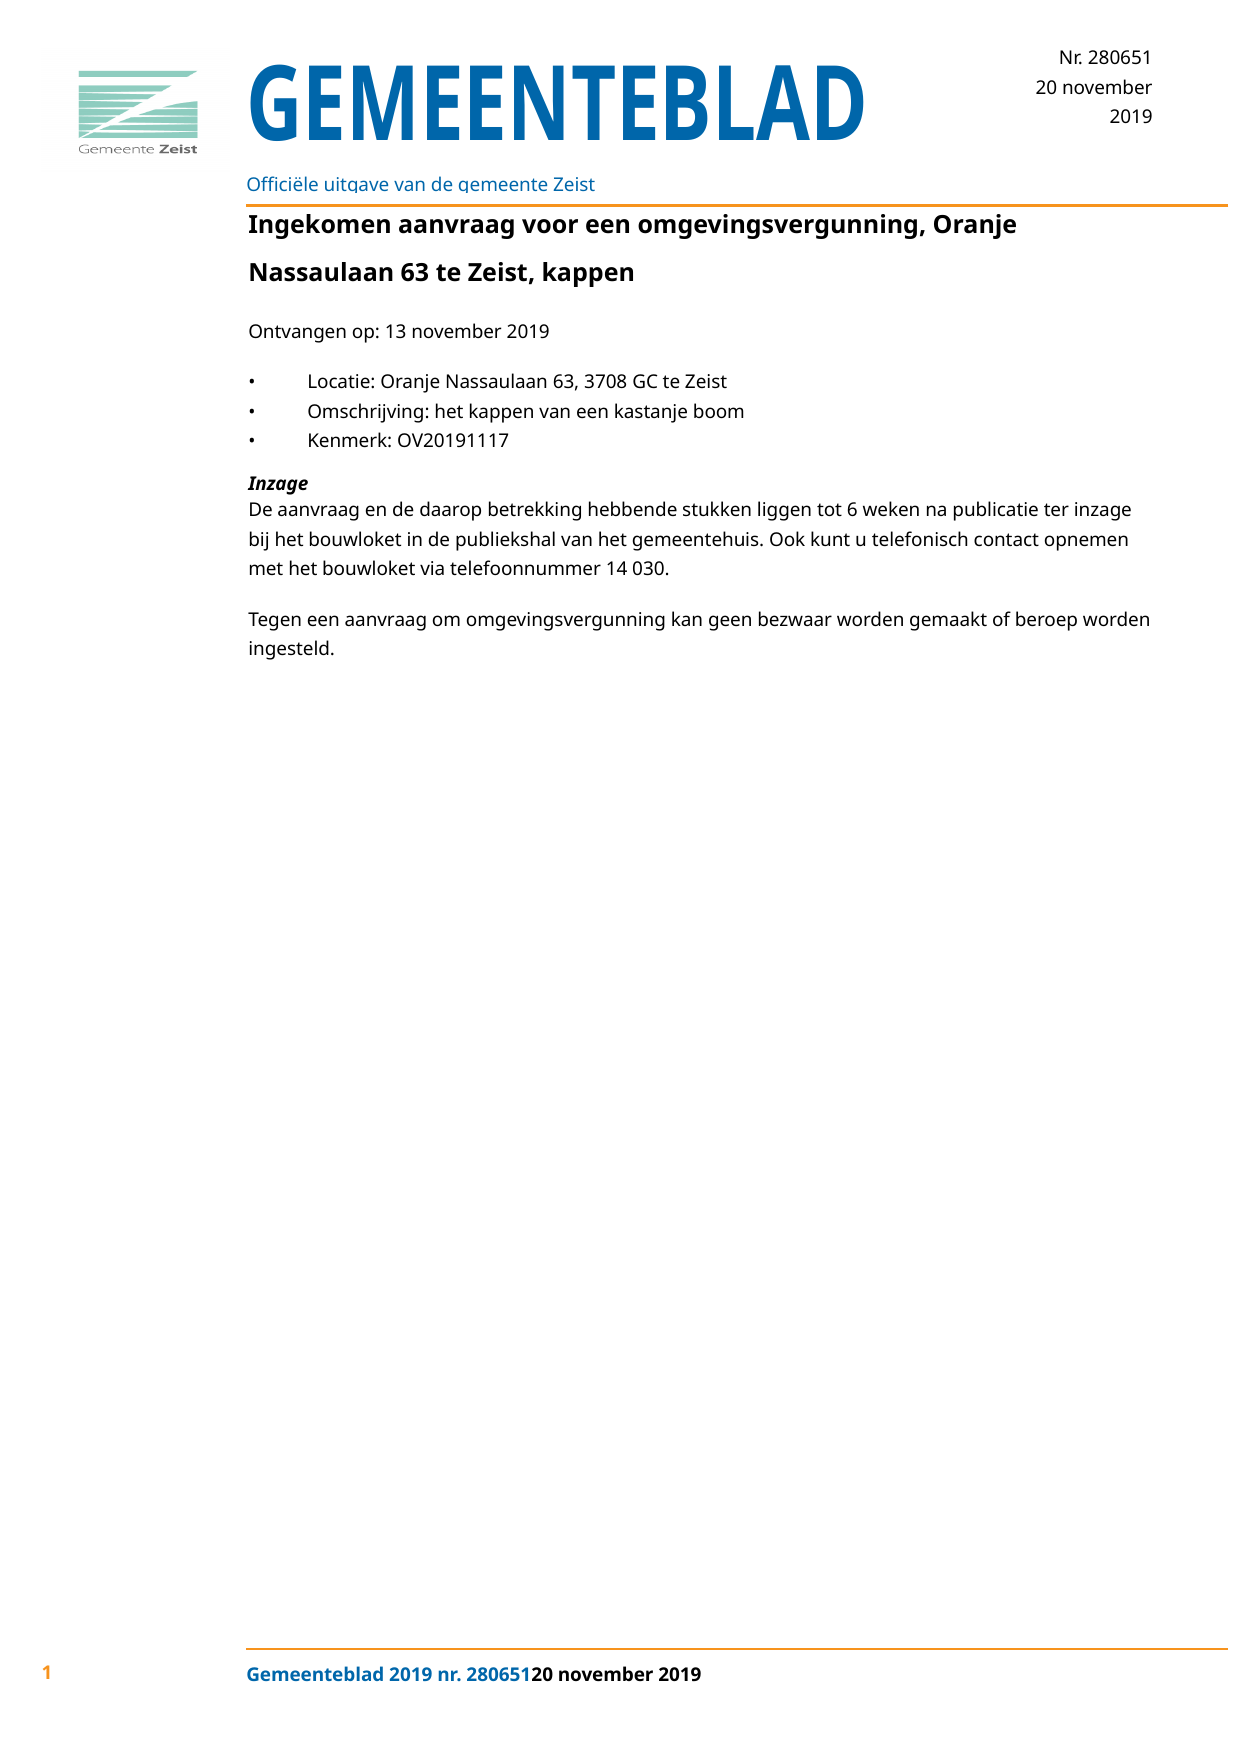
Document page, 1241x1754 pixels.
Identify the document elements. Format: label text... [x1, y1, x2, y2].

list Kenmerk: OV20191117 [248, 427, 1152, 453]
list Locatie: Oranje Nassaulaan 63, 3708 GC te Zeist [248, 368, 1152, 394]
text De aanvraag en de daarop betrekking hebbende stukken liggen tot 6 weken na publicatie ter inzage bij het bouwloket in de publiekshal van het gemeentehuis. Ook kunt u telefonisch contact opnemen met het bouwloket via telefoonnummer 14 030. [248, 496, 1152, 581]
list Omschrijving: het kappen van een kastanje boom [248, 398, 1152, 424]
picture [41, 47, 231, 172]
text Tegen een aanvraag om omgevingsvergunning kan geen bezwaar worden gemaakt of beroep worden ingesteld. [248, 606, 1152, 661]
text Inzage [248, 471, 1152, 496]
text Ontvangen op: 13 november 2019 [248, 318, 1152, 344]
text Ingekomen aanvraag voor een omgevingsvergunning, Oranje Nassaulaan 63 te Zeist, kappen [248, 207, 1152, 288]
